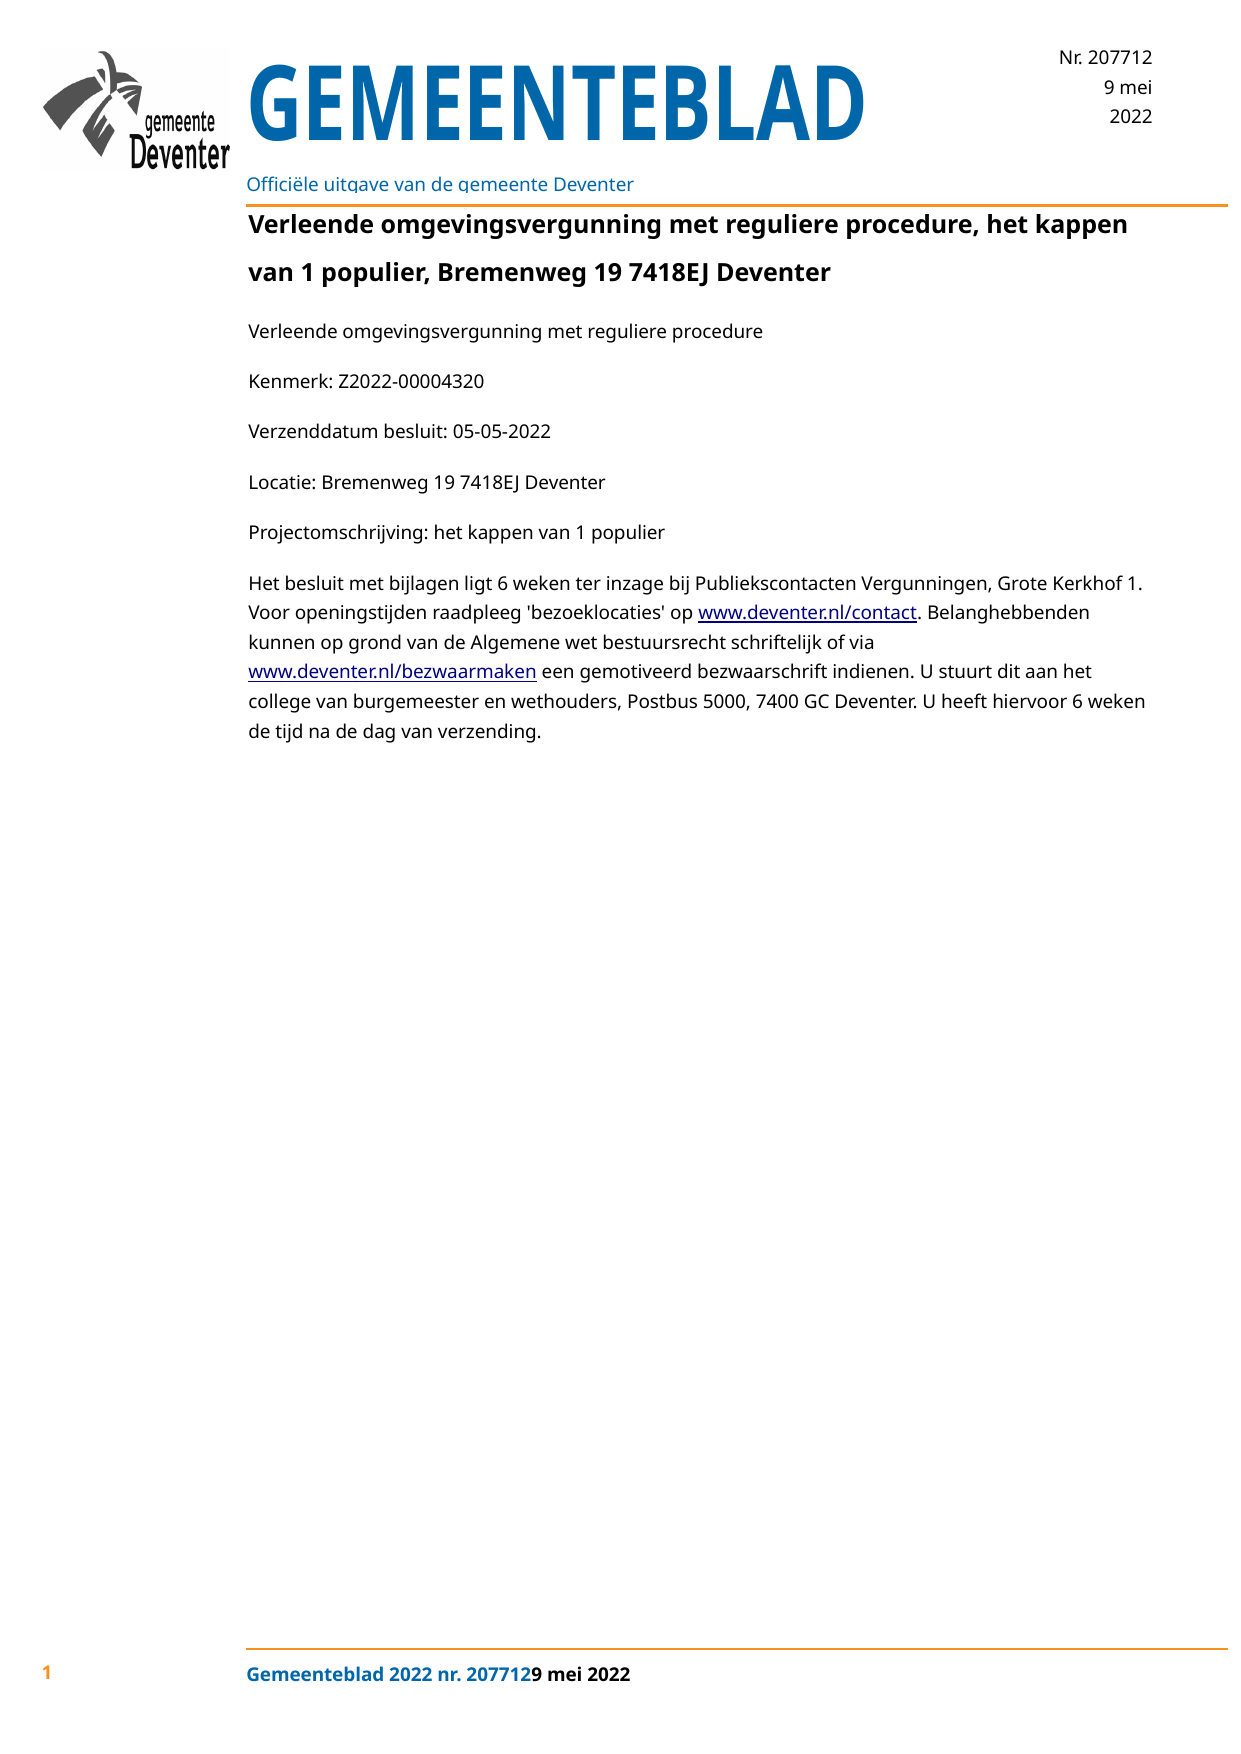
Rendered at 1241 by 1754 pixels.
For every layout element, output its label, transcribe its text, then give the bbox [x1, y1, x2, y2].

text Projectomschrijving: het kappen van 1 populier [248, 519, 1152, 545]
text Verleende omgevingsvergunning met reguliere procedure, het kappen van 1 populier, Bremenweg 19 7418EJ Deventer [248, 207, 1152, 288]
text Het besluit met bijlagen ligt 6 weken ter inzage bij Publiekscontacten Vergunningen, Grote Kerkhof 1. Voor openingstijden raadpleeg 'bezoeklocaties' op www.deventer.nl/contact. Belanghebbenden kunnen op grond van de Algemene wet bestuursrecht schriftelijk of via www.deventer.nl/bezwaarmaken een gemotiveerd bezwaarschrift indienen. U stuurt dit aan het college van burgemeester en wethouders, Postbus 5000, 7400 GC Deventer. U heeft hiervoor 6 weken de tijd na de dag van verzending. [248, 570, 1152, 744]
picture [41, 47, 231, 172]
text Verleende omgevingsvergunning met reguliere procedure [248, 318, 1152, 344]
text Locatie: Bremenweg 19 7418EJ Deventer [248, 469, 1152, 495]
text Kenmerk: Z2022-00004320 [248, 368, 1152, 394]
text Verzenddatum besluit: 05-05-2022 [248, 419, 1152, 444]
